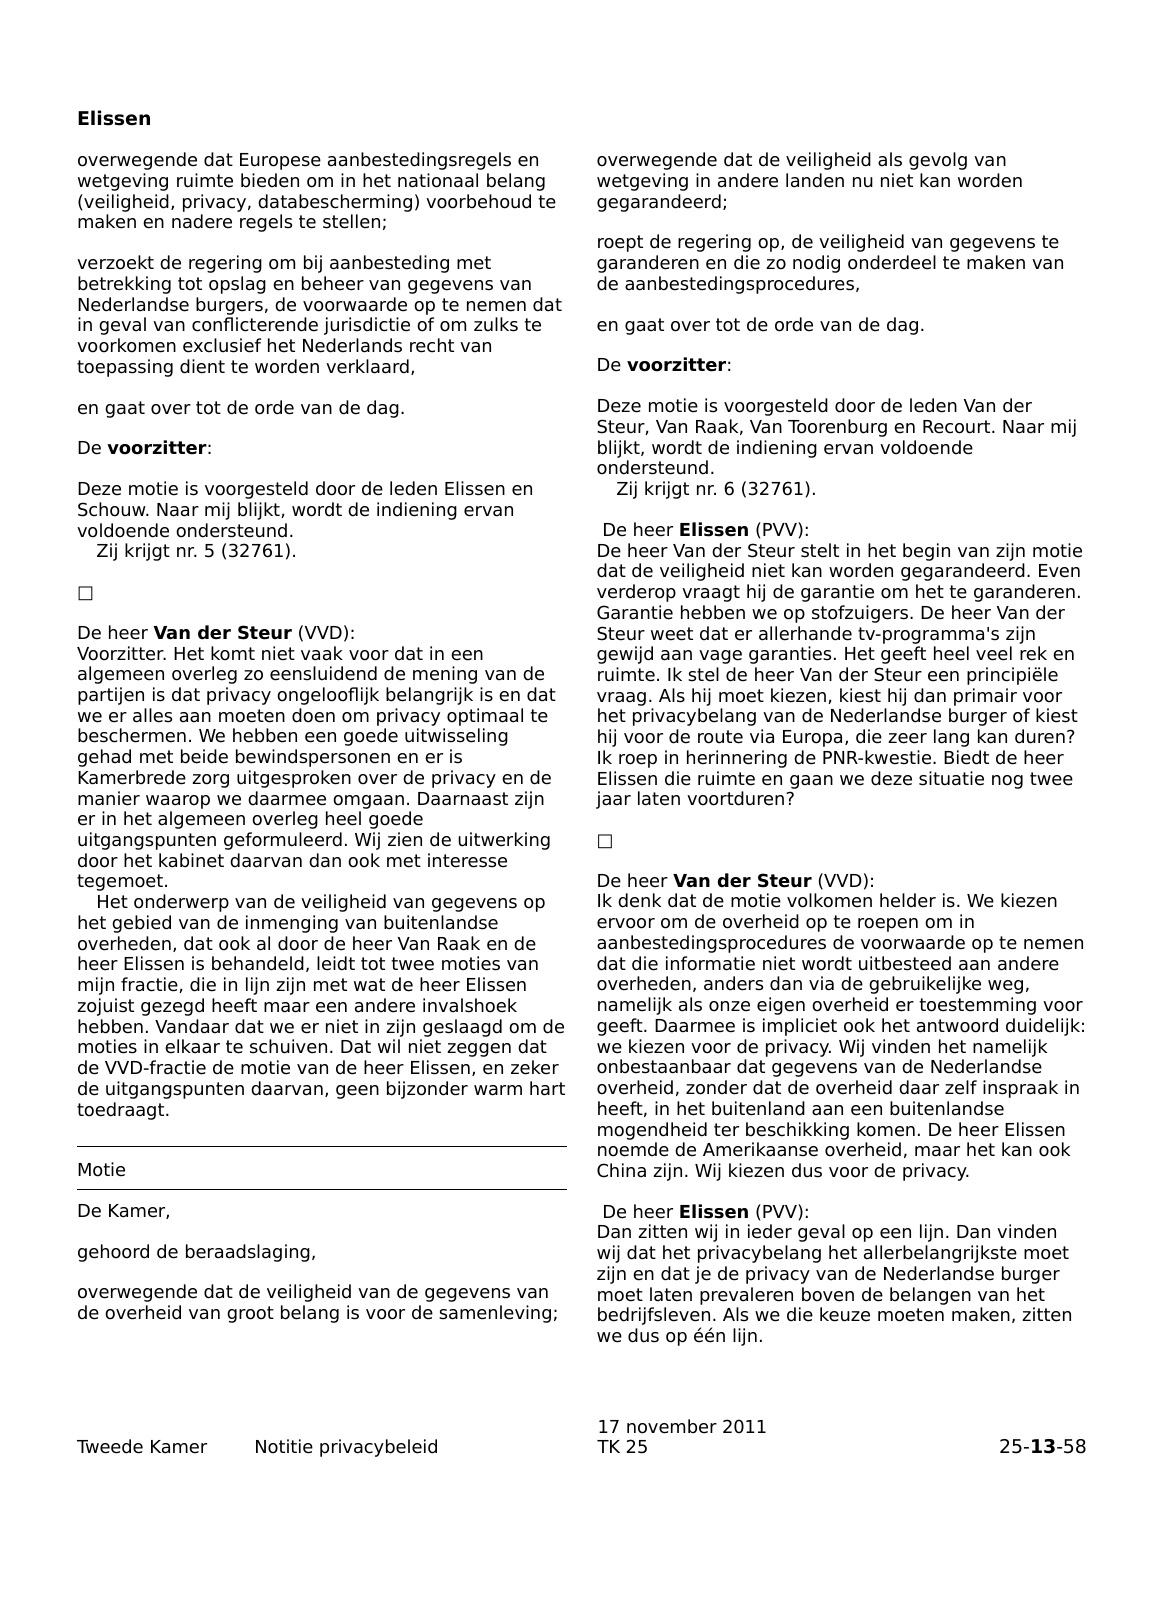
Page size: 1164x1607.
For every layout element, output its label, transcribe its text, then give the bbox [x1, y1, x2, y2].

text overwegende dat Europese aanbestedingsregels en wetgeving ruimte bieden om in het nationaal belang (veiligheid, privacy, databescherming) voorbehoud te maken en nadere regels te stellen; [77, 150, 567, 233]
text Deze motie is voorgesteld door de leden Elissen en Schouw. Naar mij blijkt, wordt de indiening ervan voldoende ondersteund. [77, 479, 567, 541]
text □ [77, 582, 567, 603]
text Het onderwerp van de veiligheid van gegevens op het gebied van de inmenging van buitenlandse overheden, dat ook al door de heer Van Raak en de heer Elissen is behandeld, leidt tot twee moties van mijn fractie, die in lijn zijn met wat de heer Elissen zojuist gezegd heeft maar een andere invalshoek hebben. Vandaar dat we er niet in zijn geslaagd om de moties in elkaar te schuiven. Dat wil niet zeggen dat de VVD-fractie de motie van de heer Elissen, en zeker de uitgangspunten daarvan, geen bijzonder warm hart toedraagt. [77, 892, 567, 1120]
text De voorzitter: [596, 355, 1087, 376]
text en gaat over tot de orde van de dag. [77, 397, 567, 418]
text Deze motie is voorgesteld door de leden Van der Steur, Van Raak, Van Toorenburg en Recourt. Naar mij blijkt, wordt de indiening ervan voldoende ondersteund. [596, 396, 1087, 479]
text De heer Elissen (PVV): [596, 520, 1087, 540]
text □ [596, 830, 1087, 851]
text De Kamer, [77, 1201, 567, 1221]
text Ik denk dat de motie volkomen helder is. We kiezen ervoor om de overheid op te roepen om in aanbestedingsprocedures de voorwaarde op te nemen dat die informatie niet wordt uitbesteed aan andere overheden, anders dan via de gebruikelijke weg, namelijk als onze eigen overheid er toestemming voor geeft. Daarmee is impliciet ook het antwoord duidelijk: we kiezen voor de privacy. Wij vinden het namelijk onbestaanbaar dat gegevens van de Nederlandse overheid, zonder dat de overheid daar zelf inspraak in heeft, in het buitenland aan een buitenlandse mogendheid ter beschikking komen. De heer Elissen noemde de Amerikaanse overheid, maar het kan ook China zijn. Wij kiezen dus voor de privacy. [596, 891, 1087, 1182]
text De heer Van der Steur (VVD): [596, 871, 1087, 891]
text Zij krijgt nr. 6 (32761). [596, 479, 1087, 500]
text Zij krijgt nr. 5 (32761). [77, 541, 567, 562]
text roept de regering op, de veiligheid van gegevens te garanderen en die zo nodig onderdeel te maken van de aanbestedingsprocedures, [596, 232, 1087, 294]
text overwegende dat de veiligheid van de gegevens van de overheid van groot belang is voor de samenleving; [77, 1282, 567, 1324]
text verzoekt de regering om bij aanbesteding met betrekking tot opslag en beheer van gegevens van Nederlandse burgers, de voorwaarde op te nemen dat in geval van conflicterende jurisdictie of om zulks te voorkomen exclusief het Nederlands recht van toepassing dient te worden verklaard, [77, 253, 567, 377]
text De voorzitter: [77, 438, 567, 459]
text De heer Elissen (PVV): [596, 1202, 1087, 1222]
text gehoord de beraadslaging, [77, 1241, 567, 1262]
text Voorzitter. Het komt niet vaak voor dat in een algemeen overleg zo eensluidend de mening van de partijen is dat privacy ongelooflijk belangrijk is en dat we er alles aan moeten doen om privacy optimaal te beschermen. We hebben een goede uitwisseling gehad met beide bewindspersonen en er is Kamerbrede zorg uitgesproken over de privacy en de manier waarop we daarmee omgaan. Daarnaast zijn er in het algemeen overleg heel goede uitgangspunten geformuleerd. Wij zien de uitwerking door het kabinet daarvan dan ook met interesse tegemoet. [77, 643, 567, 892]
text De heer Van der Steur (VVD): [77, 623, 567, 643]
text Motie [77, 1160, 567, 1181]
text en gaat over tot de orde van de dag. [596, 314, 1087, 335]
text De heer Van der Steur stelt in het begin van zijn motie dat de veiligheid niet kan worden gegarandeerd. Even verderop vraagt hij de garantie om het te garanderen. Garantie hebben we op stofzuigers. De heer Van der Steur weet dat er allerhande tv-programma's zijn gewijd aan vage garanties. Het geeft heel veel rek en ruimte. Ik stel de heer Van der Steur een principiële vraag. Als hij moet kiezen, kiest hij dan primair voor het privacybelang van de Nederlandse burger of kiest hij voor de route via Europa, die zeer lang kan duren? Ik roep in herinnering de PNR-kwestie. Biedt de heer Elissen die ruimte en gaan we deze situatie nog twee jaar laten voortduren? [596, 540, 1087, 810]
text overwegende dat de veiligheid als gevolg van wetgeving in andere landen nu niet kan worden gegarandeerd; [596, 150, 1087, 212]
text Dan zitten wij in ieder geval op een lijn. Dan vinden wij dat het privacybelang het allerbelangrijkste moet zijn en dat je de privacy van de Nederlandse burger moet laten prevaleren boven de belangen van het bedrijfsleven. Als we die keuze moeten maken, zitten we dus op één lijn. [596, 1222, 1087, 1347]
